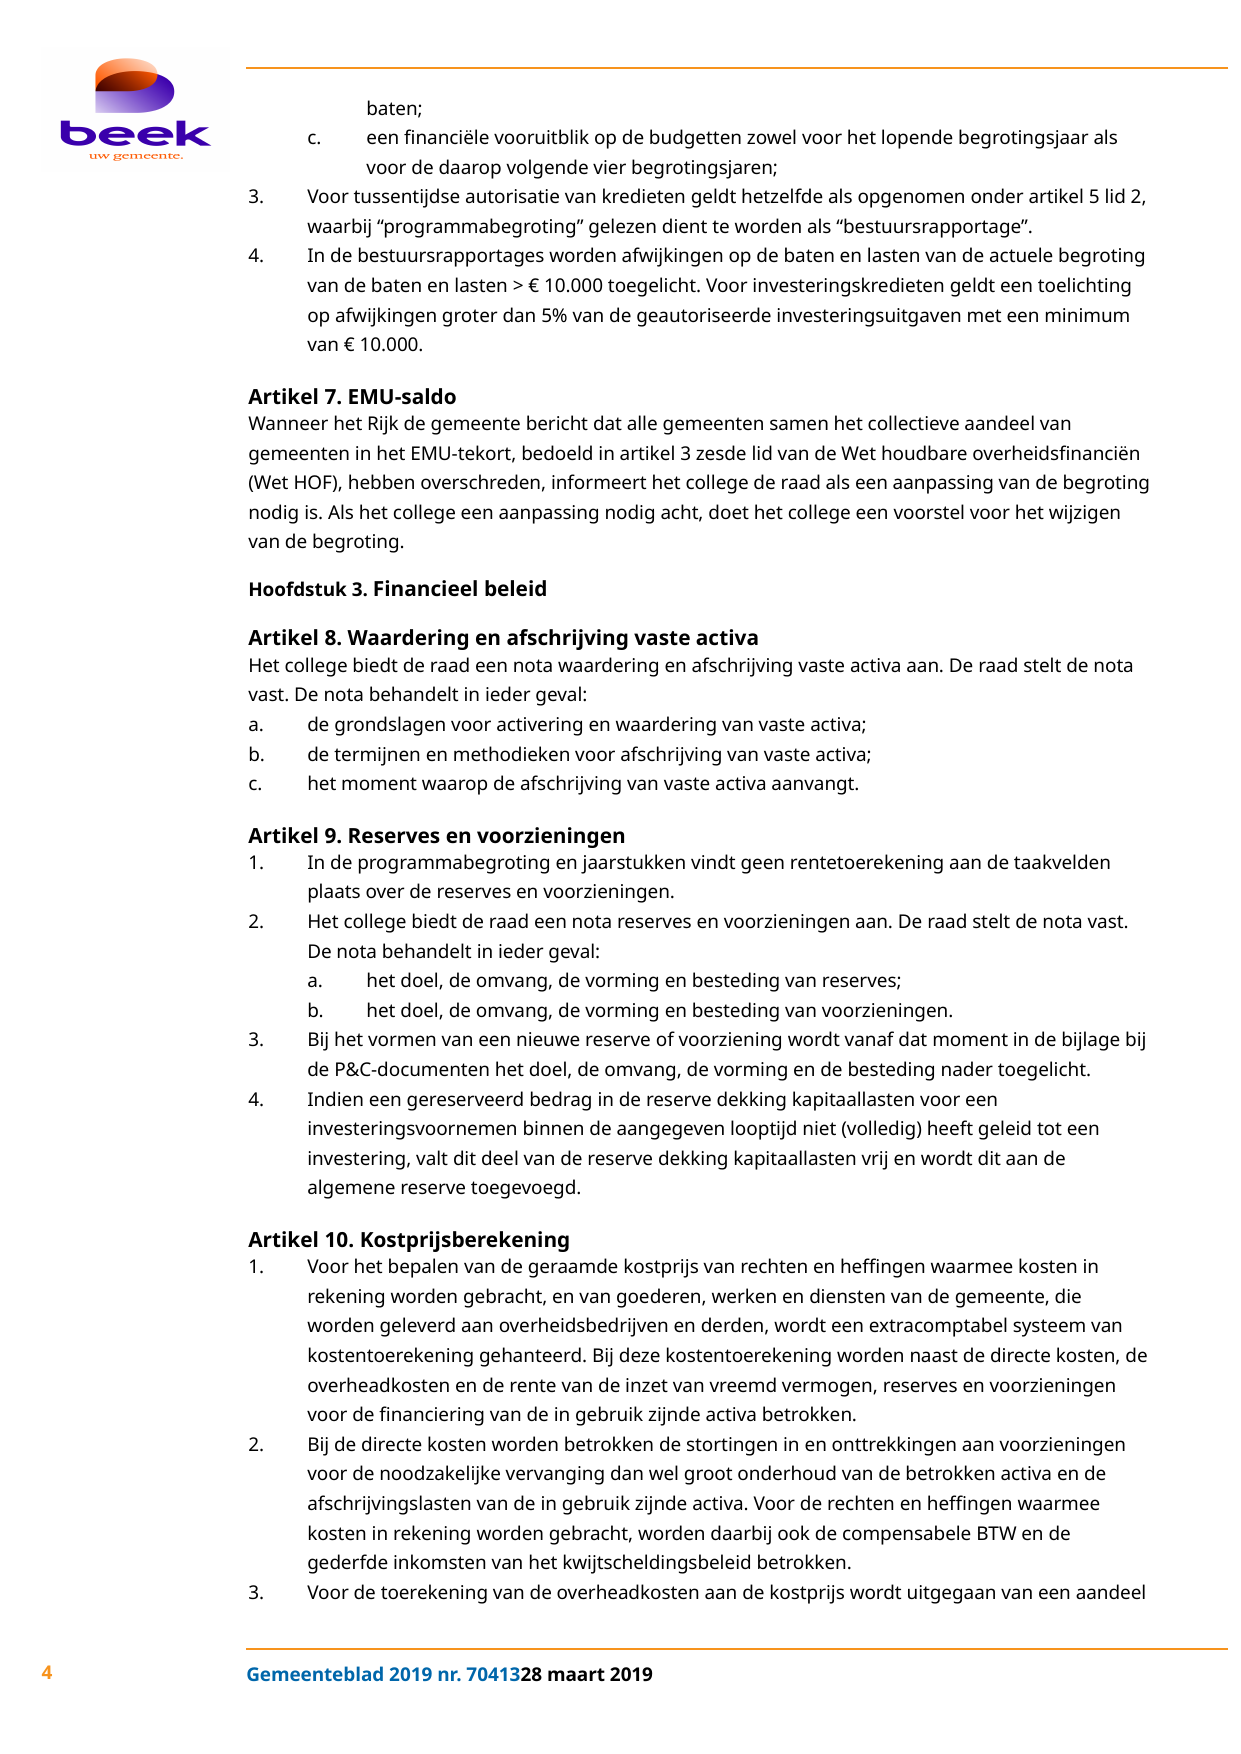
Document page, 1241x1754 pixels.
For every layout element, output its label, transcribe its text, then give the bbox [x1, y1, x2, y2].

text Het college biedt de raad een nota waardering en afschrijving vaste activa aan. De raad stelt de nota vast. De nota behandelt in ieder geval: [248, 652, 1152, 707]
list het doel, de omvang, de vorming en besteding van reserves; [307, 967, 1152, 993]
list Voor tussentijdse autorisatie van kredieten geldt hetzelfde als opgenomen onder artikel 5 lid 2, waarbij “programmabegroting” gelezen dient te worden als “bestuursrapportage”. [248, 183, 1152, 239]
list een financiële vooruitblik op de budgetten zowel voor het lopende begrotingsjaar als voor de daarop volgende vier begrotingsjaren; [307, 124, 1152, 180]
list In de bestuursrapportages worden afwijkingen op de baten en lasten van de actuele begroting van de baten en lasten > € 10.000 toegelicht. Voor investeringskredieten geldt een toelichting op afwijkingen groter dan 5% van de geautoriseerde investeringsuitgaven met een minimum van € 10.000. [248, 243, 1152, 357]
list In de programmabegroting en jaarstukken vindt geen rentetoerekening aan de taakvelden plaats over de reserves en voorzieningen. [248, 849, 1152, 904]
list Indien een gereserveerd bedrag in de reserve dekking kapitaallasten voor een investeringsvoornemen binnen de aangegeven looptijd niet (volledig) heeft geleid tot een investering, valt dit deel van de reserve dekking kapitaallasten vrij en wordt dit aan de algemene reserve toegevoegd. [248, 1086, 1152, 1200]
list Het college biedt de raad een nota reserves en voorzieningen aan. De raad stelt de nota vast. De nota behandelt in ieder geval: [248, 908, 1152, 964]
picture [41, 47, 231, 172]
list de grondslagen voor activering en waardering van vaste activa; [248, 711, 1152, 737]
list de termijnen en methodieken voor afschrijving van vaste activa; [248, 741, 1152, 766]
list het moment waarop de afschrijving van vaste activa aanvangt. [248, 770, 1152, 796]
list Bij de directe kosten worden betrokken de stortingen in en onttrekkingen aan voorzieningen voor de noodzakelijke vervanging dan wel groot onderhoud van de betrokken activa en de afschrijvingslasten van de in gebruik zijnde activa. Voor de rechten en heffingen waarmee kosten in rekening worden gebracht, worden daarbij ook de compensabele BTW en de gederfde inkomsten van het kwijtscheldingsbeleid betrokken. [248, 1431, 1152, 1575]
text Artikel 9. Reserves en voorzieningen [248, 821, 1152, 849]
text Artikel 8. Waardering en afschrijving vaste activa [248, 623, 1152, 652]
text Wanneer het Rijk de gemeente bericht dat alle gemeenten samen het collectieve aandeel van gemeenten in het EMU-tekort, bedoeld in artikel 3 zesde lid van de Wet houdbare overheidsfinanciën (Wet HOF), hebben overschreden, informeert het college de raad als een aanpassing van de begroting nodig is. Als het college een aanpassing nodig acht, doet het college een voorstel voor het wijzigen van de begroting. [248, 410, 1152, 554]
list Bij het vormen van een nieuwe reserve of voorziening wordt vanaf dat moment in de bijlage bij de P&C-documenten het doel, de omvang, de vorming en de besteding nader toegelicht. [248, 1027, 1152, 1082]
list Voor het bepalen van de geraamde kostprijs van rechten en heffingen waarmee kosten in rekening worden gebracht, en van goederen, werken en diensten van de gemeente, die worden geleverd aan overheidsbedrijven en derden, wordt een extracomptabel systeem van kostentoerekening gehanteerd. Bij deze kostentoerekening worden naast de directe kosten, de overheadkosten en de rente van de inzet van vreemd vermogen, reserves en voorzieningen voor de financiering van de in gebruik zijnde activa betrokken. [248, 1253, 1152, 1427]
text Artikel 7. EMU-saldo [248, 382, 1152, 410]
text Artikel 10. Kostprijsberekening [248, 1225, 1152, 1253]
text Hoofdstuk 3. Financieel beleid [248, 574, 1152, 603]
list het doel, de omvang, de vorming en besteding van voorzieningen. [307, 997, 1152, 1023]
list Voor de toerekening van de overheadkosten aan de kostprijs wordt uitgegaan van een aandeel [248, 1579, 1152, 1604]
list baten; [307, 95, 1152, 121]
